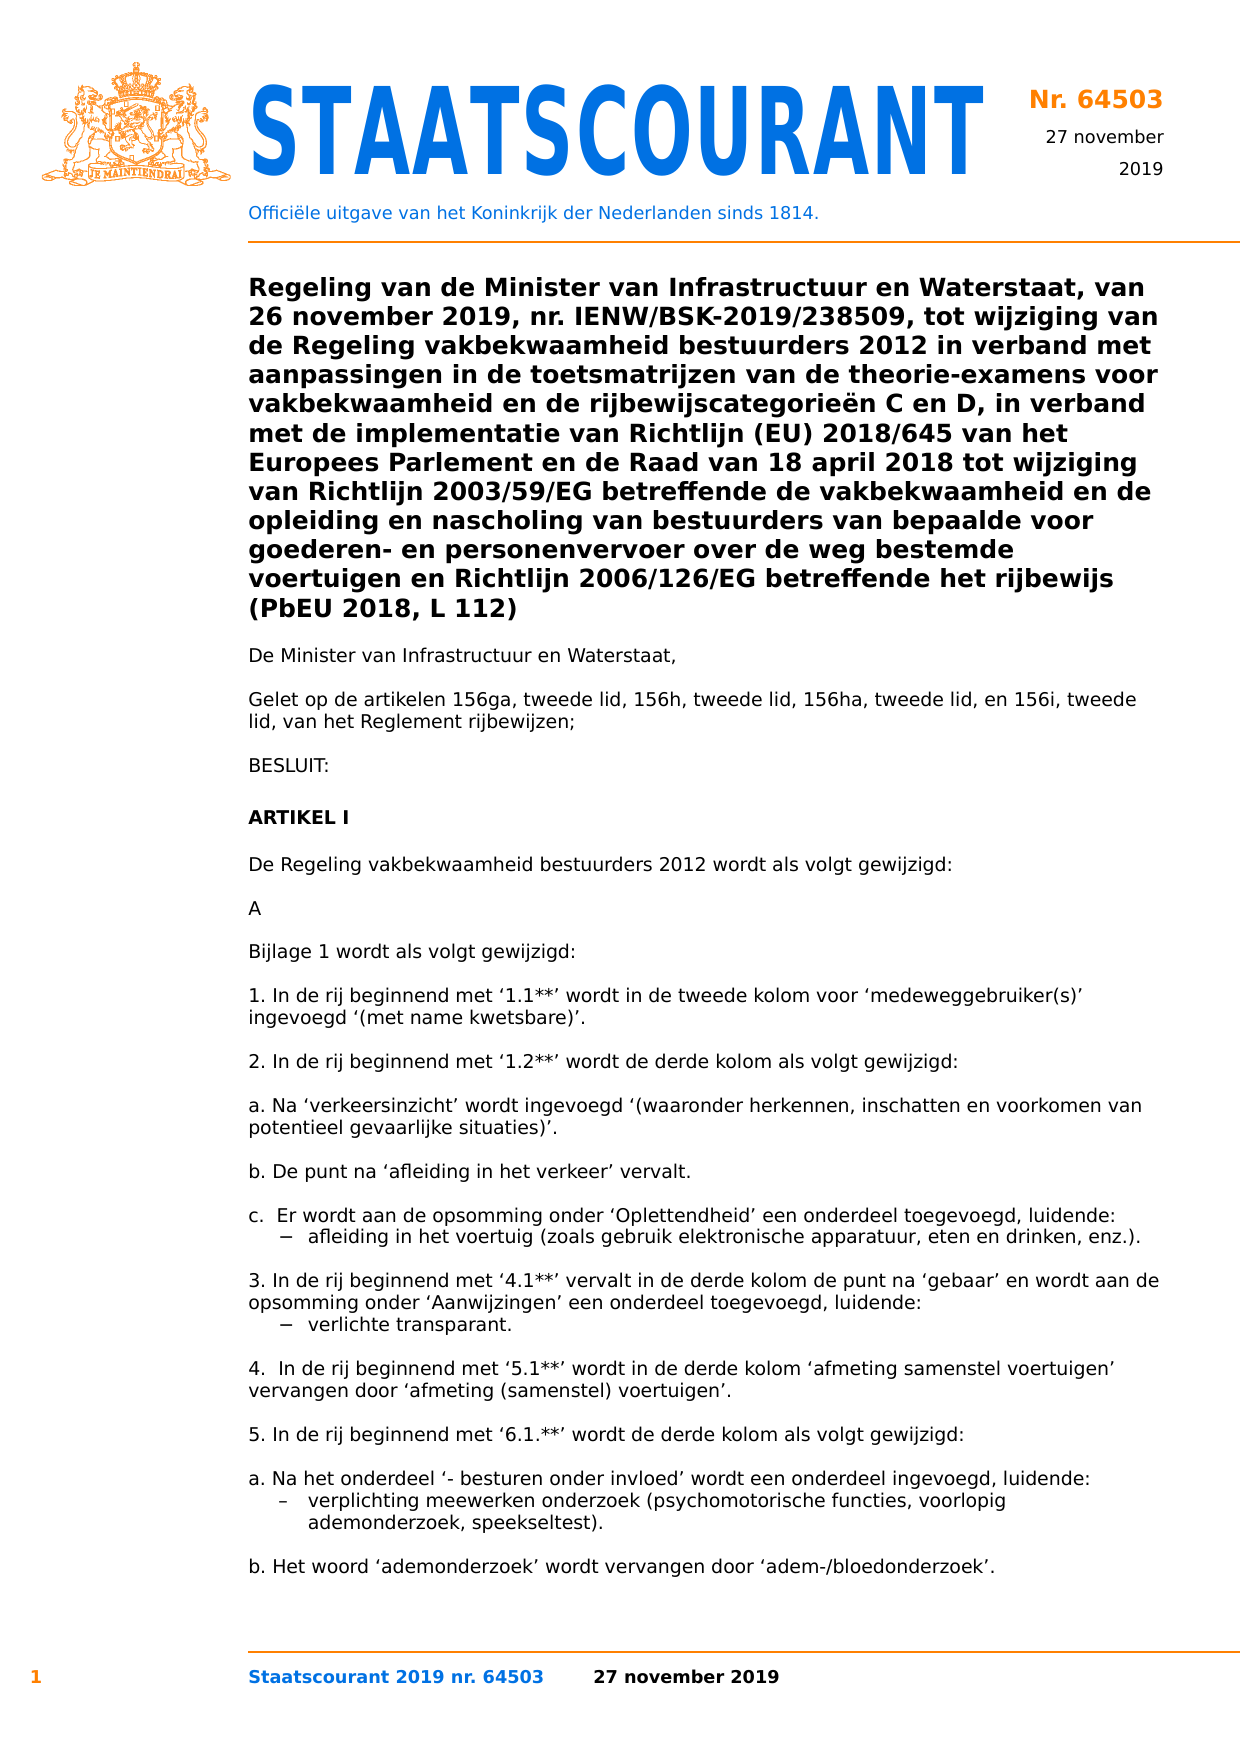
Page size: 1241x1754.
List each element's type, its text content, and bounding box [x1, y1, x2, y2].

table_cell 2019 [998, 153, 1240, 203]
picture [41, 62, 231, 186]
text Bijlage 1 wordt als volgt gewijzigd: [248, 941, 1163, 963]
text 1. In de rij beginnend met ‘1.1**’ wordt in de tweede kolom voor ‘medeweggebruiker(s)’ ingevoegd ‘(met name kwetsbare)’. [248, 985, 1163, 1029]
text − afleiding in het voertuig (zoals gebruik elektronische apparatuur, eten en drinken, enz.). [278, 1226, 1163, 1248]
text 5. In de rij beginnend met ‘6.1.**’ wordt de derde kolom als volgt gewijzigd: [248, 1424, 1163, 1446]
text − verlichte transparant. [278, 1314, 1163, 1336]
text A [248, 897, 1163, 919]
text De Minister van Infrastructuur en Waterstaat, [248, 645, 1163, 667]
table_header Nr. 64503 [998, 62, 1240, 121]
text a. Na het onderdeel ‘- besturen onder invloed’ wordt een onderdeel ingevoegd, luidende: [248, 1468, 1163, 1490]
table_cell 27 november [998, 121, 1240, 153]
text – verplichting meewerken onderzoek (psychomotorische functies, voorlopig ademonderzoek, speekseltest). [278, 1490, 1163, 1534]
table_header STAATSCOURANT [248, 62, 998, 203]
text 4. In de rij beginnend met ‘5.1**’ wordt in de derde kolom ‘afmeting samenstel voertuigen’ vervangen door ‘afmeting (samenstel) voertuigen’. [248, 1358, 1163, 1402]
subtitle Regeling van de Minister van Infrastructuur en Waterstaat, van 26 november 2019, nr. IENW/BSK-2019/238509, tot wijziging van de Regeling vakbekwaamheid bestuurders 2012 in verband met aanpassingen in de toetsmatrijzen van de theorie-examens voor vakbekwaamheid en de rijbewijscategorieën C en D, in verband met de implementatie van Richtlijn (EU) 2018/645 van het Europees Parlement en de Raad van 18 april 2018 tot wijziging van Richtlijn 2003/59/EG betreffende de vakbekwaamheid en de opleiding en nascholing van bestuurders van bepaalde voor goederen- en personenvervoer over de weg bestemde voertuigen en Richtlijn 2006/126/EG betreffende het rijbewijs (PbEU 2018, L 112) [248, 273, 1163, 623]
text BESLUIT: [248, 754, 1163, 777]
text De Regeling vakbekwaamheid bestuurders 2012 wordt als volgt gewijzigd: [248, 853, 1163, 876]
text c. Er wordt aan de opsomming onder ‘Oplettendheid’ een onderdeel toegevoegd, luidende: [248, 1204, 1163, 1226]
table_header [25, 62, 248, 241]
table_cell Officiële uitgave van het Koninkrijk der Nederlanden sinds 1814. [248, 203, 1240, 241]
text a. Na ‘verkeersinzicht’ wordt ingevoegd ‘(waaronder herkennen, inschatten en voorkomen van potentieel gevaarlijke situaties)’. [248, 1095, 1163, 1139]
text 3. In de rij beginnend met ‘4.1**’ vervalt in de derde kolom de punt na ‘gebaar’ en wordt aan de opsomming onder ‘Aanwijzingen’ een onderdeel toegevoegd, luidende: [248, 1270, 1163, 1314]
text b. De punt na ‘afleiding in het verkeer’ vervalt. [248, 1161, 1163, 1183]
text Gelet op de artikelen 156ga, tweede lid, 156h, tweede lid, 156ha, tweede lid, en 156i, tweede lid, van het Reglement rijbewijzen; [248, 689, 1163, 733]
text b. Het woord ‘ademonderzoek’ wordt vervangen door ‘adem-/bloedonderzoek’. [248, 1556, 1163, 1578]
subtitle ARTIKEL I [248, 807, 1163, 828]
text 2. In de rij beginnend met ‘1.2**’ wordt de derde kolom als volgt gewijzigd: [248, 1051, 1163, 1073]
